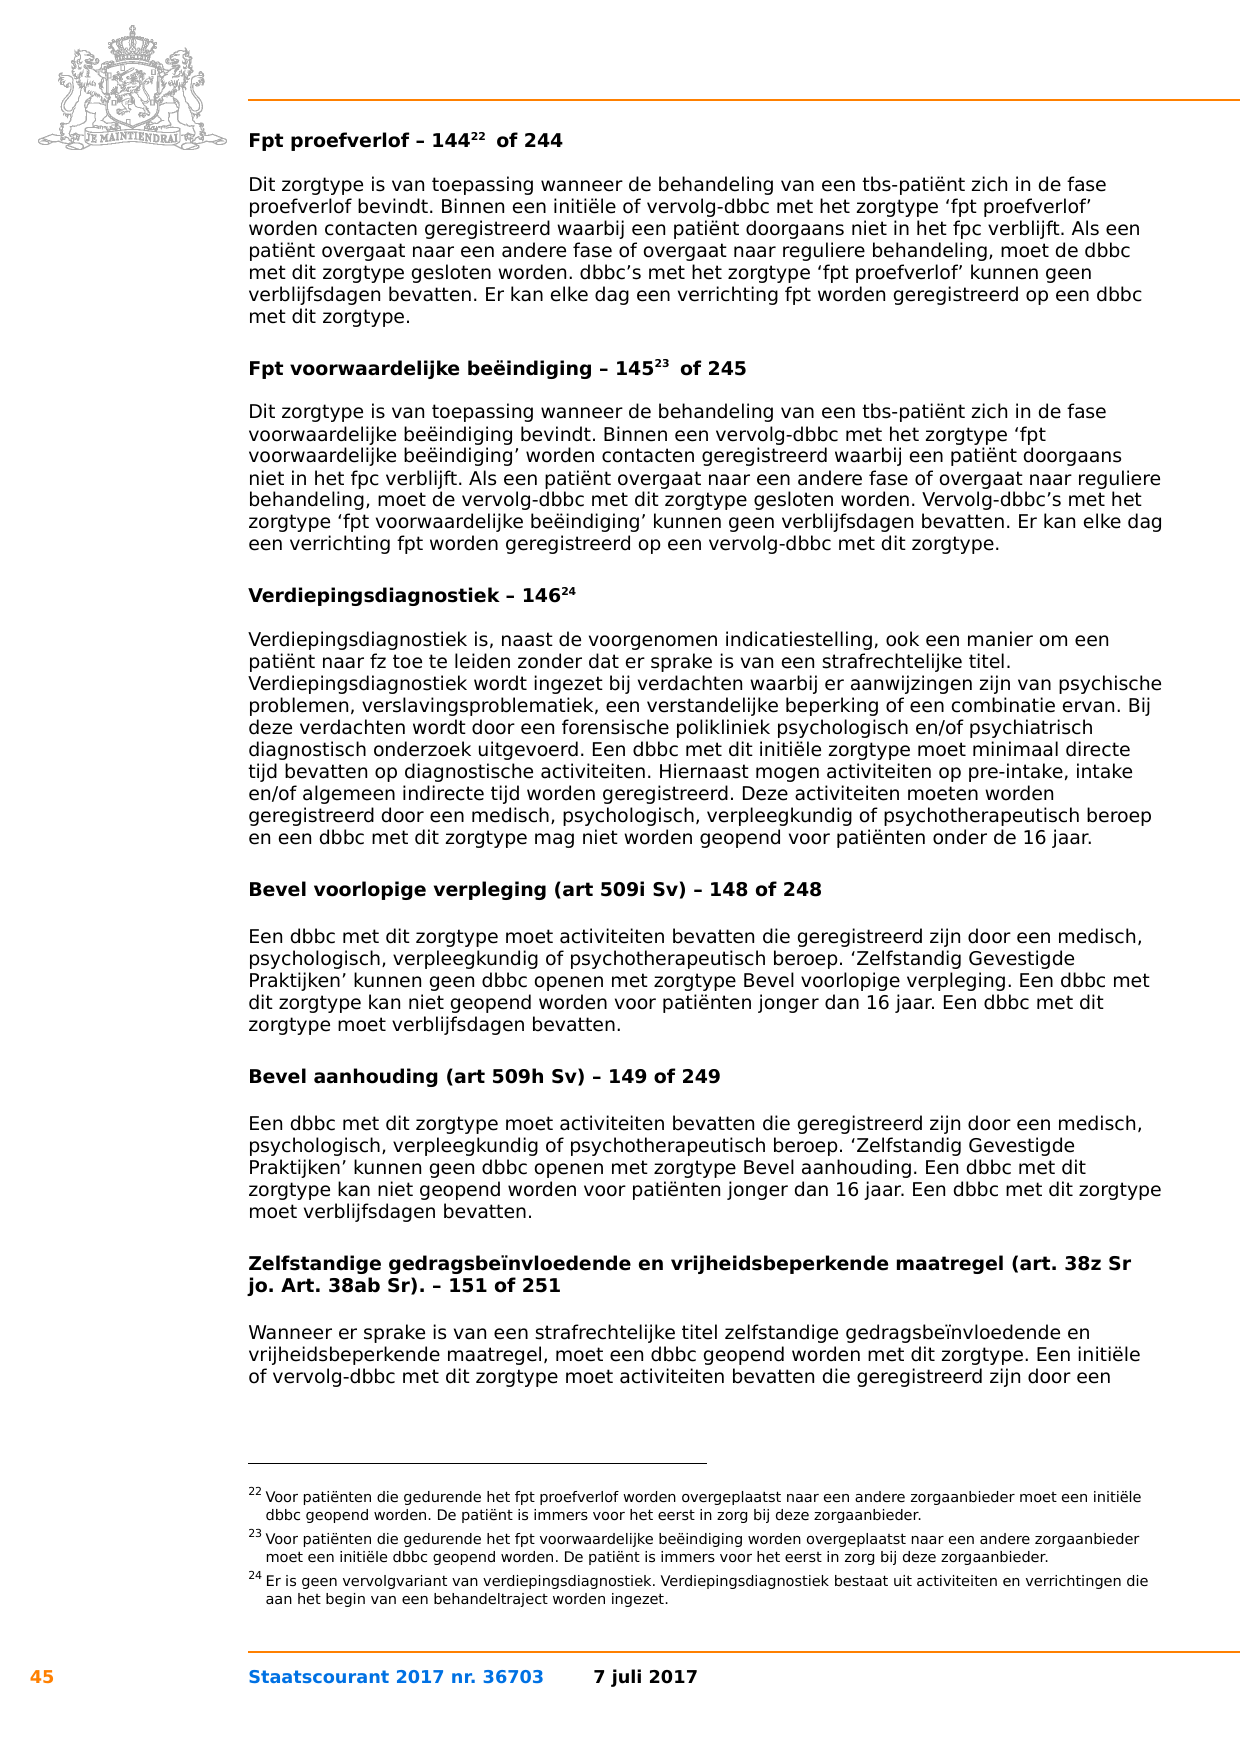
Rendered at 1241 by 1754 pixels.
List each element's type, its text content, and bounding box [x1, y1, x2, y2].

text Er is geen vervolgvariant van verdiepingsdiagnostiek. Verdiepingsdiagnostiek bestaat uit activiteiten en verrichtingen die aan het begin van een behandeltraject worden ingezet. [248, 1569, 1163, 1608]
subtitle Bevel aanhouding (art 509h Sv) – 149 of 249 [248, 1066, 1163, 1088]
subtitle Bevel voorlopige verpleging (art 509i Sv) – 148 of 248 [248, 879, 1163, 901]
text Een dbbc met dit zorgtype moet activiteiten bevatten die geregistreerd zijn door een medisch, psychologisch, verpleegkundig of psychotherapeutisch beroep. ‘Zelfstandig Gevestigde Praktijken’ kunnen geen dbbc openen met zorgtype Bevel aanhouding. Een dbbc met dit zorgtype kan niet geopend worden voor patiënten jonger dan 16 jaar. Een dbbc met dit zorgtype moet verblijfsdagen bevatten. [248, 1113, 1163, 1223]
text Voor patiënten die gedurende het fpt proefverlof worden overgeplaatst naar een andere zorgaanbieder moet een initiële dbbc geopend worden. De patiënt is immers voor het eerst in zorg bij deze zorgaanbieder. [248, 1485, 1163, 1524]
text Verdiepingsdiagnostiek is, naast de voorgenomen indicatiestelling, ook een manier om een patiënt naar fz toe te leiden zonder dat er sprake is van een strafrechtelijke titel. Verdiepingsdiagnostiek wordt ingezet bij verdachten waarbij er aanwijzingen zijn van psychische problemen, verslavingsproblematiek, een verstandelijke beperking of een combinatie ervan. Bij deze verdachten wordt door een forensische polikliniek psychologisch en/of psychiatrisch diagnostisch onderzoek uitgevoerd. Een dbbc met dit initiële zorgtype moet minimaal directe tijd bevatten op diagnostische activiteiten. Hiernaast mogen activiteiten op pre-intake, intake en/of algemeen indirecte tijd worden geregistreerd. Deze activiteiten moeten worden geregistreerd door een medisch, psychologisch, verpleegkundig of psychotherapeutisch beroep en een dbbc met dit zorgtype mag niet worden geopend voor patiënten onder de 16 jaar. [248, 629, 1163, 849]
text Een dbbc met dit zorgtype moet activiteiten bevatten die geregistreerd zijn door een medisch, psychologisch, verpleegkundig of psychotherapeutisch beroep. ‘Zelfstandig Gevestigde Praktijken’ kunnen geen dbbc openen met zorgtype Bevel voorlopige verpleging. Een dbbc met dit zorgtype kan niet geopend worden voor patiënten jonger dan 16 jaar. Een dbbc met dit zorgtype moet verblijfsdagen bevatten. [248, 926, 1163, 1036]
subtitle Fpt proefverlof – 144 of 244 [248, 130, 1163, 152]
subtitle Zelfstandige gedragsbeïnvloedende en vrijheidsbeperkende maatregel (art. 38z Sr jo. Art. 38ab Sr). – 151 of 251 [248, 1253, 1163, 1297]
subtitle Verdiepingsdiagnostiek – 146 [248, 585, 1163, 607]
picture [38, 25, 227, 150]
text Dit zorgtype is van toepassing wanneer de behandeling van een tbs-patiënt zich in de fase voorwaardelijke beëindiging bevindt. Binnen een vervolg-dbbc met het zorgtype ‘fpt voorwaardelijke beëindiging’ worden contacten geregistreerd waarbij een patiënt doorgaans niet in het fpc verblijft. Als een patiënt overgaat naar een andere fase of overgaat naar reguliere behandeling, moet de vervolg-dbbc met dit zorgtype gesloten worden. Vervolg-dbbc’s met het zorgtype ‘fpt voorwaardelijke beëindiging’ kunnen geen verblijfsdagen bevatten. Er kan elke dag een verrichting fpt worden geregistreerd op een vervolg-dbbc met dit zorgtype. [248, 401, 1163, 555]
subtitle Fpt voorwaardelijke beëindiging – 145 of 245 [248, 358, 1163, 379]
text Wanneer er sprake is van een strafrechtelijke titel zelfstandige gedragsbeïnvloedende en vrijheidsbeperkende maatregel, moet een dbbc geopend worden met dit zorgtype. Een initiële of vervolg-dbbc met dit zorgtype moet activiteiten bevatten die geregistreerd zijn door een [248, 1322, 1163, 1388]
text Voor patiënten die gedurende het fpt voorwaardelijke beëindiging worden overgeplaatst naar een andere zorgaanbieder moet een initiële dbbc geopend worden. De patiënt is immers voor het eerst in zorg bij deze zorgaanbieder. [248, 1527, 1163, 1566]
text Dit zorgtype is van toepassing wanneer de behandeling van een tbs-patiënt zich in de fase proefverlof bevindt. Binnen een initiële of vervolg-dbbc met het zorgtype ‘fpt proefverlof’ worden contacten geregistreerd waarbij een patiënt doorgaans niet in het fpc verblijft. Als een patiënt overgaat naar een andere fase of overgaat naar reguliere behandeling, moet de dbbc met dit zorgtype gesloten worden. dbbc’s met het zorgtype ‘fpt proefverlof’ kunnen geen verblijfsdagen bevatten. Er kan elke dag een verrichting fpt worden geregistreerd op een dbbc met dit zorgtype. [248, 174, 1163, 328]
